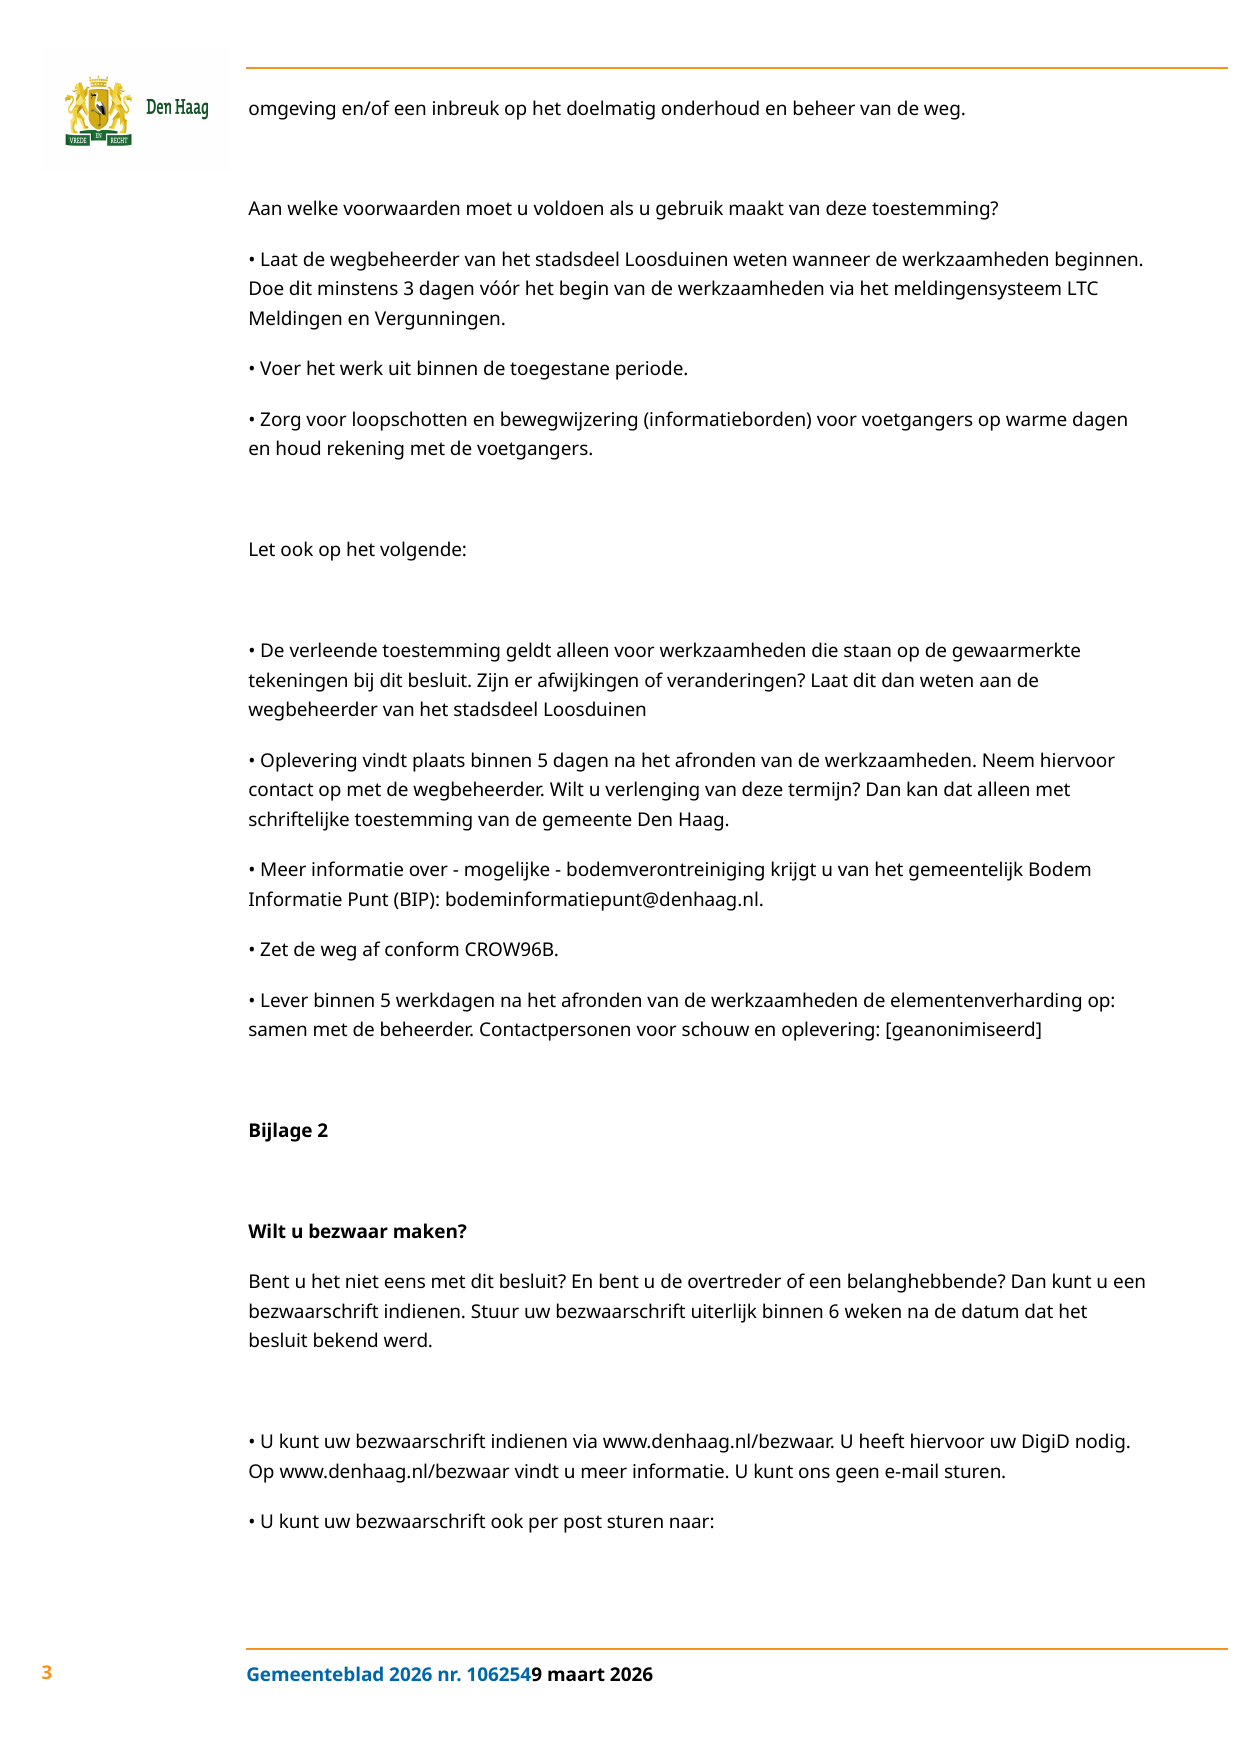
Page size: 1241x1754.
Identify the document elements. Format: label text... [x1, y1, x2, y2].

text • Meer informatie over - mogelijke - bodemverontreiniging krijgt u van het gemeentelijk Bodem Informatie Punt (BIP): bodeminformatiepunt@denhaag.nl. [248, 856, 1152, 912]
text • Laat de wegbeheerder van het stadsdeel Loosduinen weten wanneer de werkzaamheden beginnen. Doe dit minstens 3 dagen vóór het begin van de werkzaamheden via het meldingensysteem LTC Meldingen en Vergunningen. [248, 246, 1152, 331]
text Wilt u bezwaar maken? [248, 1218, 1152, 1244]
text Aan welke voorwaarden moet u voldoen als u gebruik maakt van deze toestemming? [248, 196, 1152, 221]
text • De verleende toestemming geldt alleen voor werkzaamheden die staan op de gewaarmerkte tekeningen bij dit besluit. Zijn er afwijkingen of veranderingen? Laat dit dan weten aan de wegbeheerder van het stadsdeel Loosduinen [248, 637, 1152, 722]
text Bijlage 2 [248, 1117, 1152, 1143]
text • U kunt uw bezwaarschrift ook per post sturen naar: [248, 1508, 1152, 1534]
text • Lever binnen 5 werkdagen na het afronden van de werkzaamheden de elementenverharding op: samen met de beheerder. Contactpersonen voor schouw en oplevering: [geanonimiseerd] [248, 987, 1152, 1042]
text Let ook op het volgende: [248, 536, 1152, 562]
text • Voer het werk uit binnen de toegestane periode. [248, 356, 1152, 381]
text Bent u het niet eens met dit besluit? En bent u de overtreder of een belanghebbende? Dan kunt u een bezwaarschrift indienen. Stuur uw bezwaarschrift uiterlijk binnen 6 weken na de datum dat het besluit bekend werd. [248, 1268, 1152, 1353]
text • U kunt uw bezwaarschrift indienen via www.denhaag.nl/bezwaar. U heeft hiervoor uw DigiD nodig. Op www.denhaag.nl/bezwaar vindt u meer informatie. U kunt ons geen e-mail sturen. [248, 1428, 1152, 1484]
text omgeving en/of een inbreuk op het doelmatig onderhoud en beheer van de weg. [248, 95, 1152, 121]
text • Zet de weg af conform CROW96B. [248, 936, 1152, 962]
picture [41, 47, 231, 172]
text • Zorg voor loopschotten en bewegwijzering (informatieborden) voor voetgangers op warme dagen en houd rekening met de voetgangers. [248, 406, 1152, 461]
text • Oplevering vindt plaats binnen 5 dagen na het afronden van de werkzaamheden. Neem hiervoor contact op met de wegbeheerder. Wilt u verlenging van deze termijn? Dan kan dat alleen met schriftelijke toestemming van de gemeente Den Haag. [248, 747, 1152, 832]
